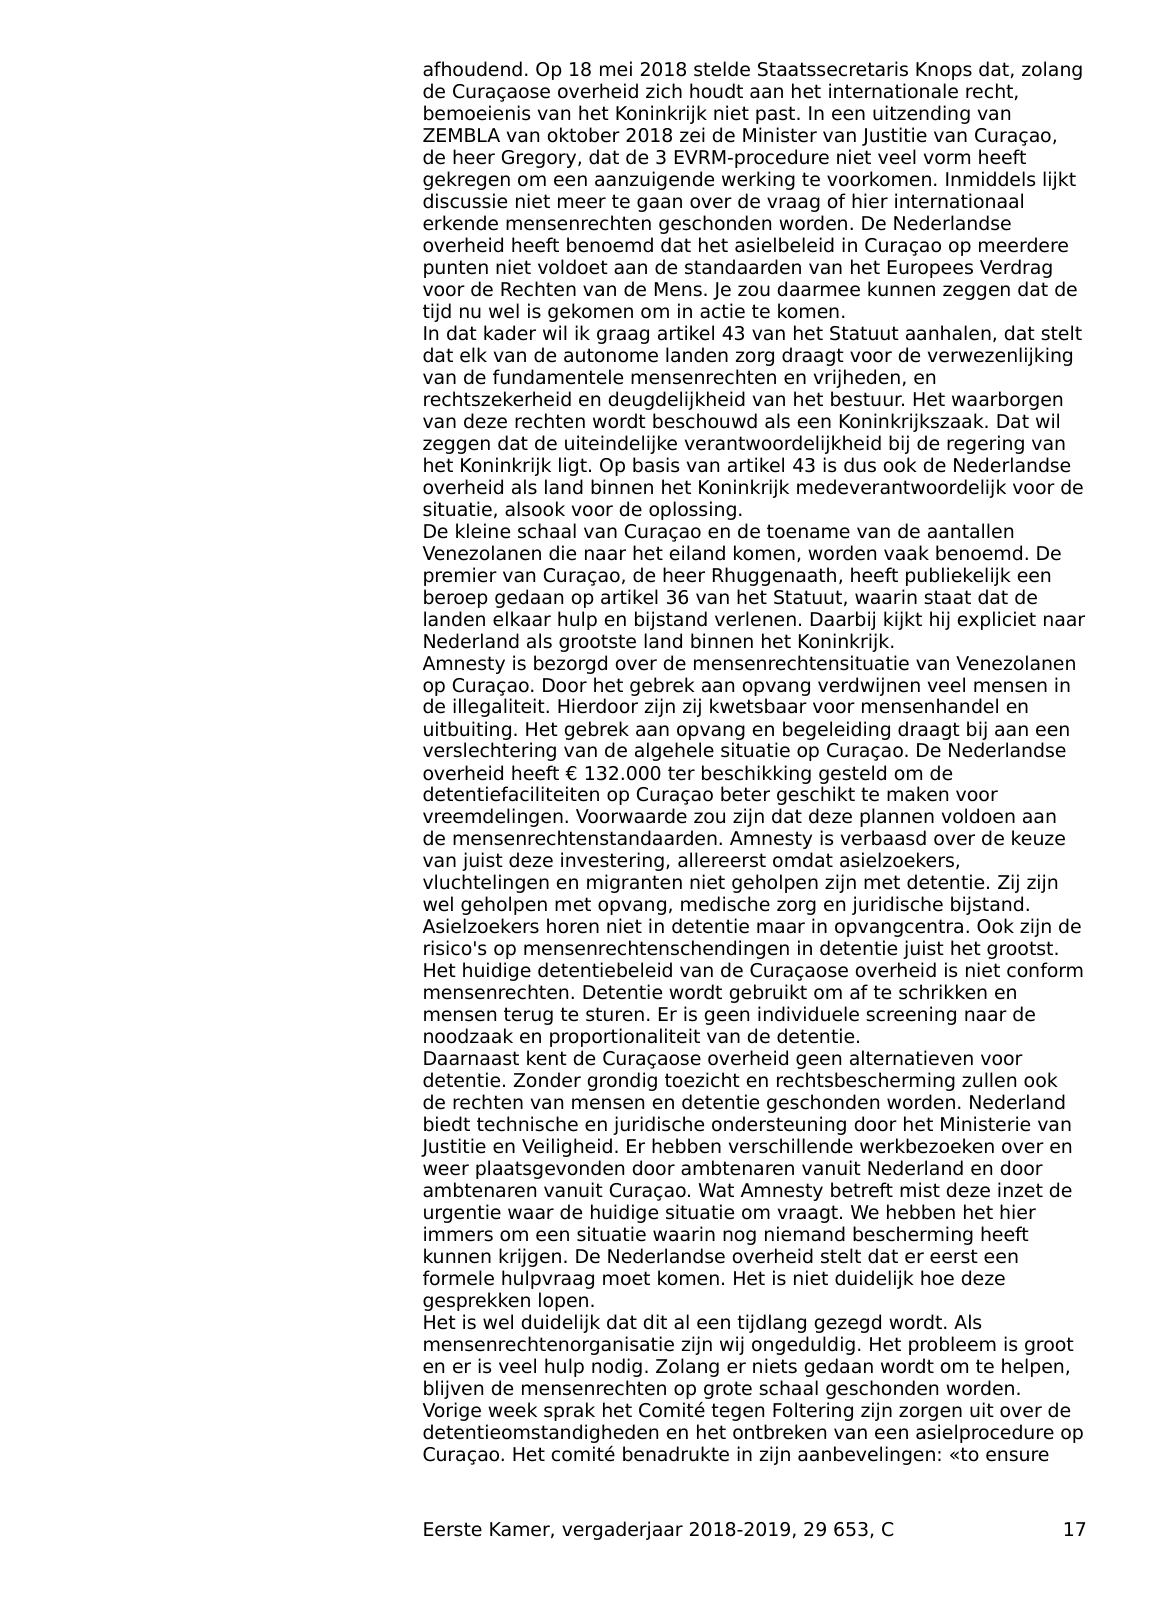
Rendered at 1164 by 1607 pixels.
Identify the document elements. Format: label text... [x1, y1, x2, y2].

text Het is wel duidelijk dat dit al een tijdlang gezegd wordt. Als mensenrechtenorganisatie zijn wij ongeduldig. Het probleem is groot en er is veel hulp nodig. Zolang er niets gedaan wordt om te helpen, blijven de mensenrechten op grote schaal geschonden worden. Vorige week sprak het Comité tegen Foltering zijn zorgen uit over de detentieomstandigheden en het ontbreken van een asielprocedure op Curaçao. Het comité benadrukte in zijn aanbevelingen: «to ensure [422, 1312, 1087, 1466]
text Daarnaast kent de Curaçaose overheid geen alternatieven voor detentie. Zonder grondig toezicht en rechtsbescherming zullen ook de rechten van mensen en detentie geschonden worden. Nederland biedt technische en juridische ondersteuning door het Ministerie van Justitie en Veiligheid. Er hebben verschillende werkbezoeken over en weer plaatsgevonden door ambtenaren vanuit Nederland en door ambtenaren vanuit Curaçao. Wat Amnesty betreft mist deze inzet de urgentie waar de huidige situatie om vraagt. We hebben het hier immers om een situatie waarin nog niemand bescherming heeft kunnen krijgen. De Nederlandse overheid stelt dat er eerst een formele hulpvraag moet komen. Het is niet duidelijk hoe deze gesprekken lopen. [422, 1048, 1087, 1312]
text Amnesty is bezorgd over de mensenrechtensituatie van Venezolanen op Curaçao. Door het gebrek aan opvang verdwijnen veel mensen in de illegaliteit. Hierdoor zijn zij kwetsbaar voor mensenhandel en uitbuiting. Het gebrek aan opvang en begeleiding draagt bij aan een verslechtering van de algehele situatie op Curaçao. De Nederlandse overheid heeft € 132.000 ter beschikking gesteld om de detentiefaciliteiten op Curaçao beter geschikt te maken voor vreemdelingen. Voorwaarde zou zijn dat deze plannen voldoen aan de mensenrechtenstandaarden. Amnesty is verbaasd over de keuze van juist deze investering, allereerst omdat asielzoekers, vluchtelingen en migranten niet geholpen zijn met detentie. Zij zijn wel geholpen met opvang, medische zorg en juridische bijstand. Asielzoekers horen niet in detentie maar in opvangcentra. Ook zijn de risico's op mensenrechtenschendingen in detentie juist het grootst. Het huidige detentiebeleid van de Curaçaose overheid is niet conform mensenrechten. Detentie wordt gebruikt om af te schrikken en mensen terug te sturen. Er is geen individuele screening naar de noodzaak en proportionaliteit van de detentie. [422, 652, 1087, 1048]
text In dat kader wil ik graag artikel 43 van het Statuut aanhalen, dat stelt dat elk van de autonome landen zorg draagt voor de verwezenlijking van de fundamentele mensenrechten en vrijheden, en rechtszekerheid en deugdelijkheid van het bestuur. Het waarborgen van deze rechten wordt beschouwd als een Koninkrijkszaak. Dat wil zeggen dat de uiteindelijke verantwoordelijkheid bij de regering van het Koninkrijk ligt. Op basis van artikel 43 is dus ook de Nederlandse overheid als land binnen het Koninkrijk medeverantwoordelijk voor de situatie, alsook voor de oplossing. [422, 323, 1087, 521]
text De kleine schaal van Curaçao en de toename van de aantallen Venezolanen die naar het eiland komen, worden vaak benoemd. De premier van Curaçao, de heer Rhuggenaath, heeft publiekelijk een beroep gedaan op artikel 36 van het Statuut, waarin staat dat de landen elkaar hulp en bijstand verlenen. Daarbij kijkt hij expliciet naar Nederland als grootste land binnen het Koninkrijk. [422, 521, 1087, 652]
text afhoudend. Op 18 mei 2018 stelde Staatssecretaris Knops dat, zolang de Curaçaose overheid zich houdt aan het internationale recht, bemoeienis van het Koninkrijk niet past. In een uitzending van ZEMBLA van oktober 2018 zei de Minister van Justitie van Curaçao, de heer Gregory, dat de 3 EVRM-procedure niet veel vorm heeft gekregen om een aanzuigende werking te voorkomen. Inmiddels lijkt discussie niet meer te gaan over de vraag of hier internationaal erkende mensenrechten geschonden worden. De Nederlandse overheid heeft benoemd dat het asielbeleid in Curaçao op meerdere punten niet voldoet aan de standaarden van het Europees Verdrag voor de Rechten van de Mens. Je zou daarmee kunnen zeggen dat de tijd nu wel is gekomen om in actie te komen. [422, 59, 1087, 323]
